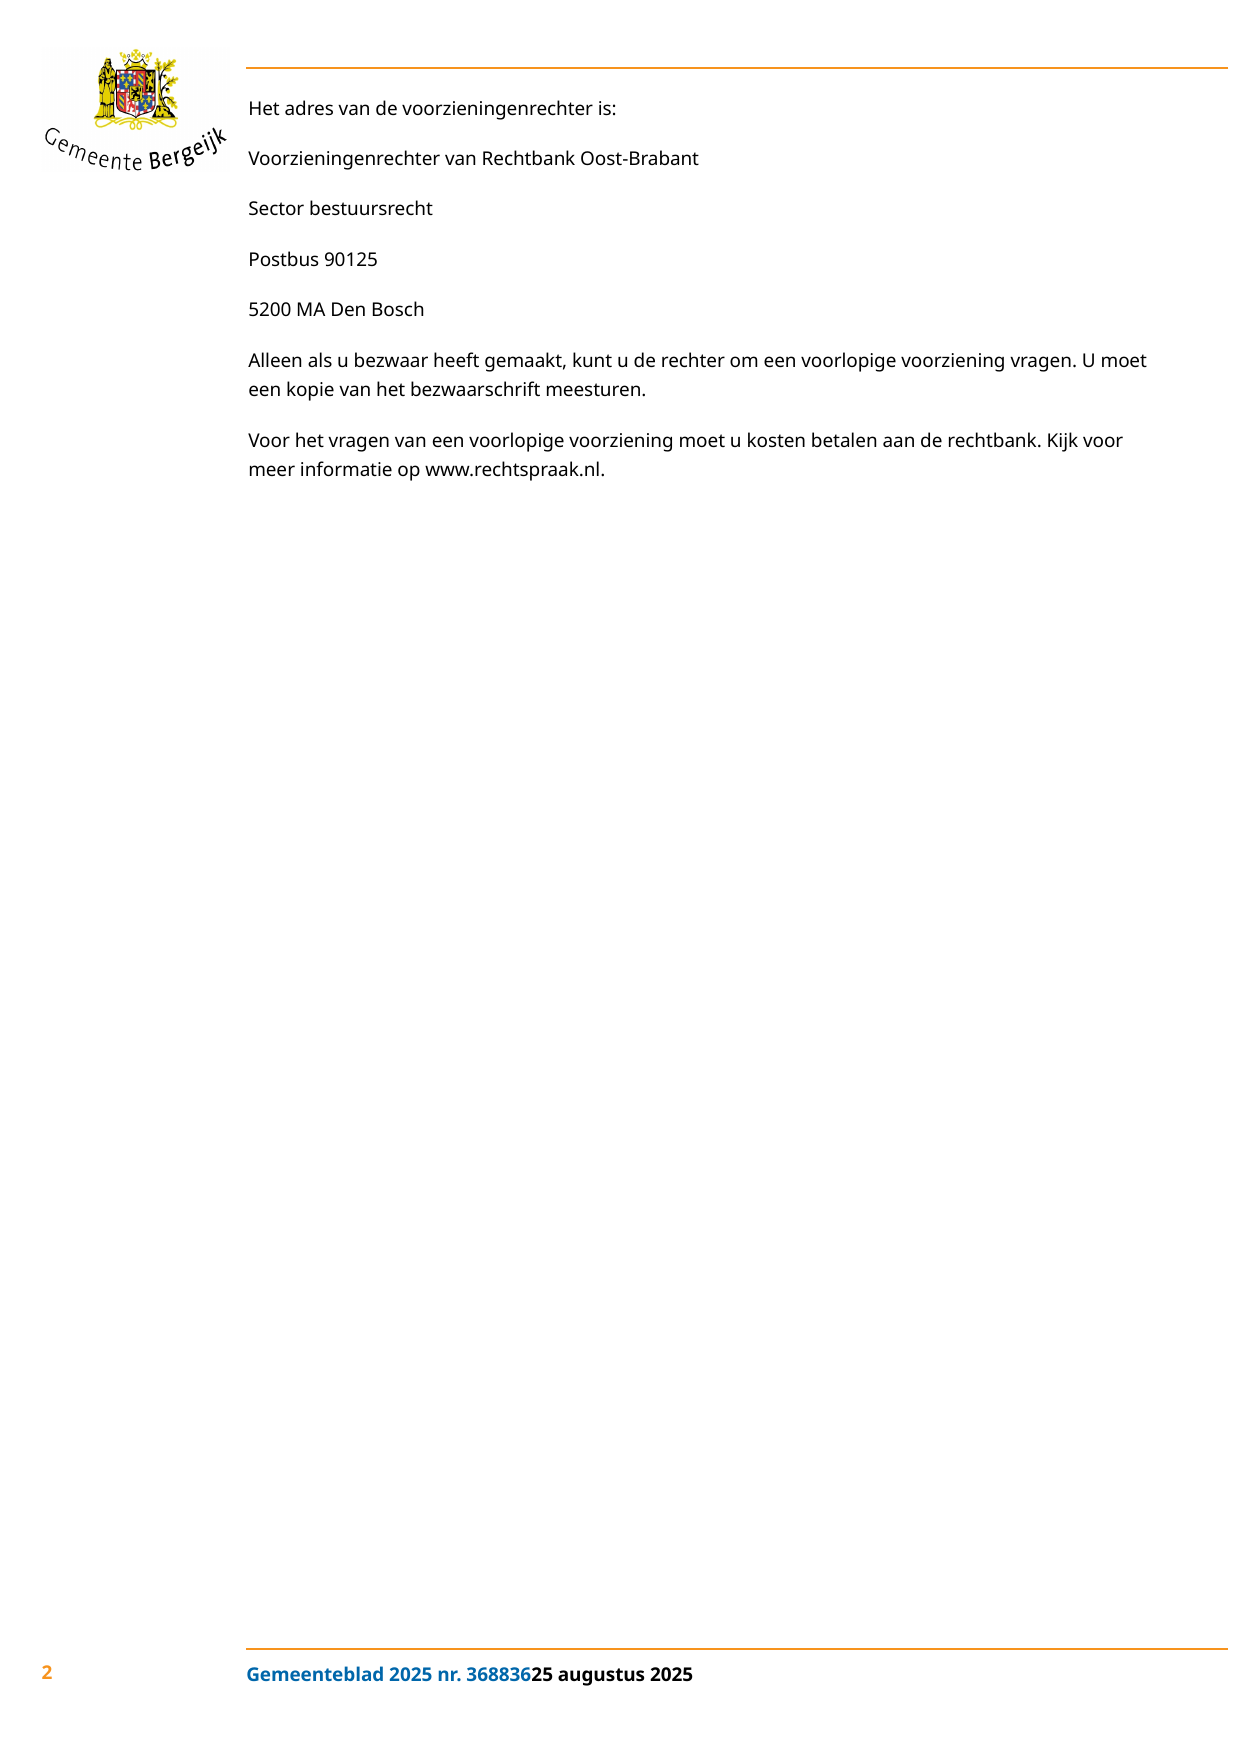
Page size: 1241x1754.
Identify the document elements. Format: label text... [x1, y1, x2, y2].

text Alleen als u bezwaar heeft gemaakt, kunt u de rechter om een voorlopige voorziening vragen. U moet een kopie van het bezwaarschrift meesturen. [248, 347, 1152, 402]
text Voorzieningenrechter van Rechtbank Oost-Brabant [248, 145, 1152, 171]
text Het adres van de voorzieningenrechter is: [248, 95, 1152, 121]
picture [41, 47, 231, 172]
text Voor het vragen van een voorlopige voorziening moet u kosten betalen aan de rechtbank. Kijk voor meer informatie op www.rechtspraak.nl. [248, 427, 1152, 482]
text Postbus 90125 [248, 246, 1152, 272]
text Sector bestuursrecht [248, 196, 1152, 221]
text 5200 MA Den Bosch [248, 296, 1152, 322]
